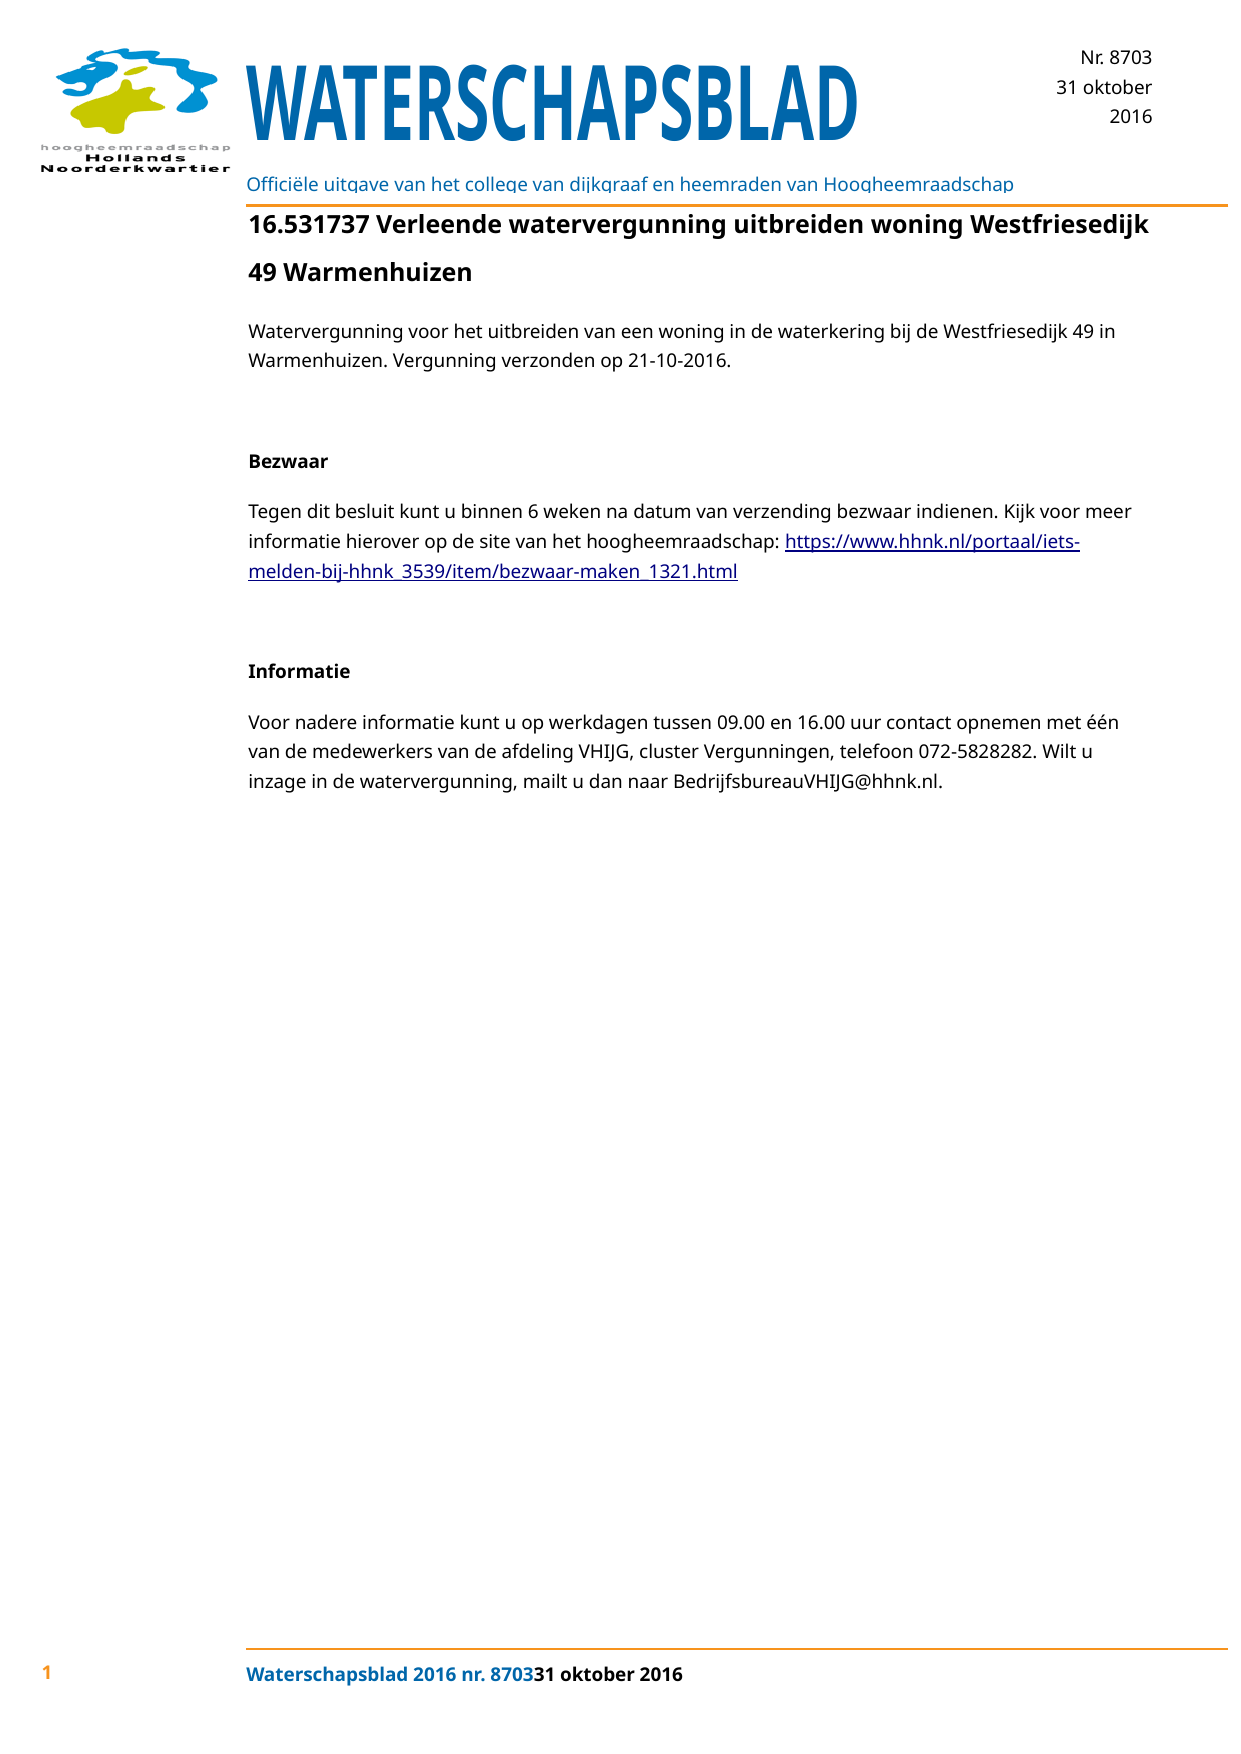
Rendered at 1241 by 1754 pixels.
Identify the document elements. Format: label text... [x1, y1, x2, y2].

text 16.531737 Verleende watervergunning uitbreiden woning Westfriesedijk 49 Warmenhuizen [248, 207, 1152, 288]
text Tegen dit besluit kunt u binnen 6 weken na datum van verzending bezwaar indienen. Kijk voor meer informatie hierover op de site van het hoogheemraadschap: https://www.hhnk.nl/portaal/iets-melden-bij-hhnk_3539/item/bezwaar-maken_1321.html [248, 499, 1152, 584]
text Bezwaar [248, 448, 1152, 474]
text Watervergunning voor het uitbreiden van een woning in de waterkering bij de Westfriesedijk 49 in Warmenhuizen. Vergunning verzonden op 21-10-2016. [248, 318, 1152, 373]
text Voor nadere informatie kunt u op werkdagen tussen 09.00 en 16.00 uur contact opnemen met één van de medewerkers van de afdeling VHIJG, cluster Vergunningen, telefoon 072-5828282. Wilt u inzage in de watervergunning, mailt u dan naar BedrijfsbureauVHIJG@hhnk.nl. [248, 709, 1152, 794]
picture [41, 47, 231, 172]
text Informatie [248, 659, 1152, 684]
